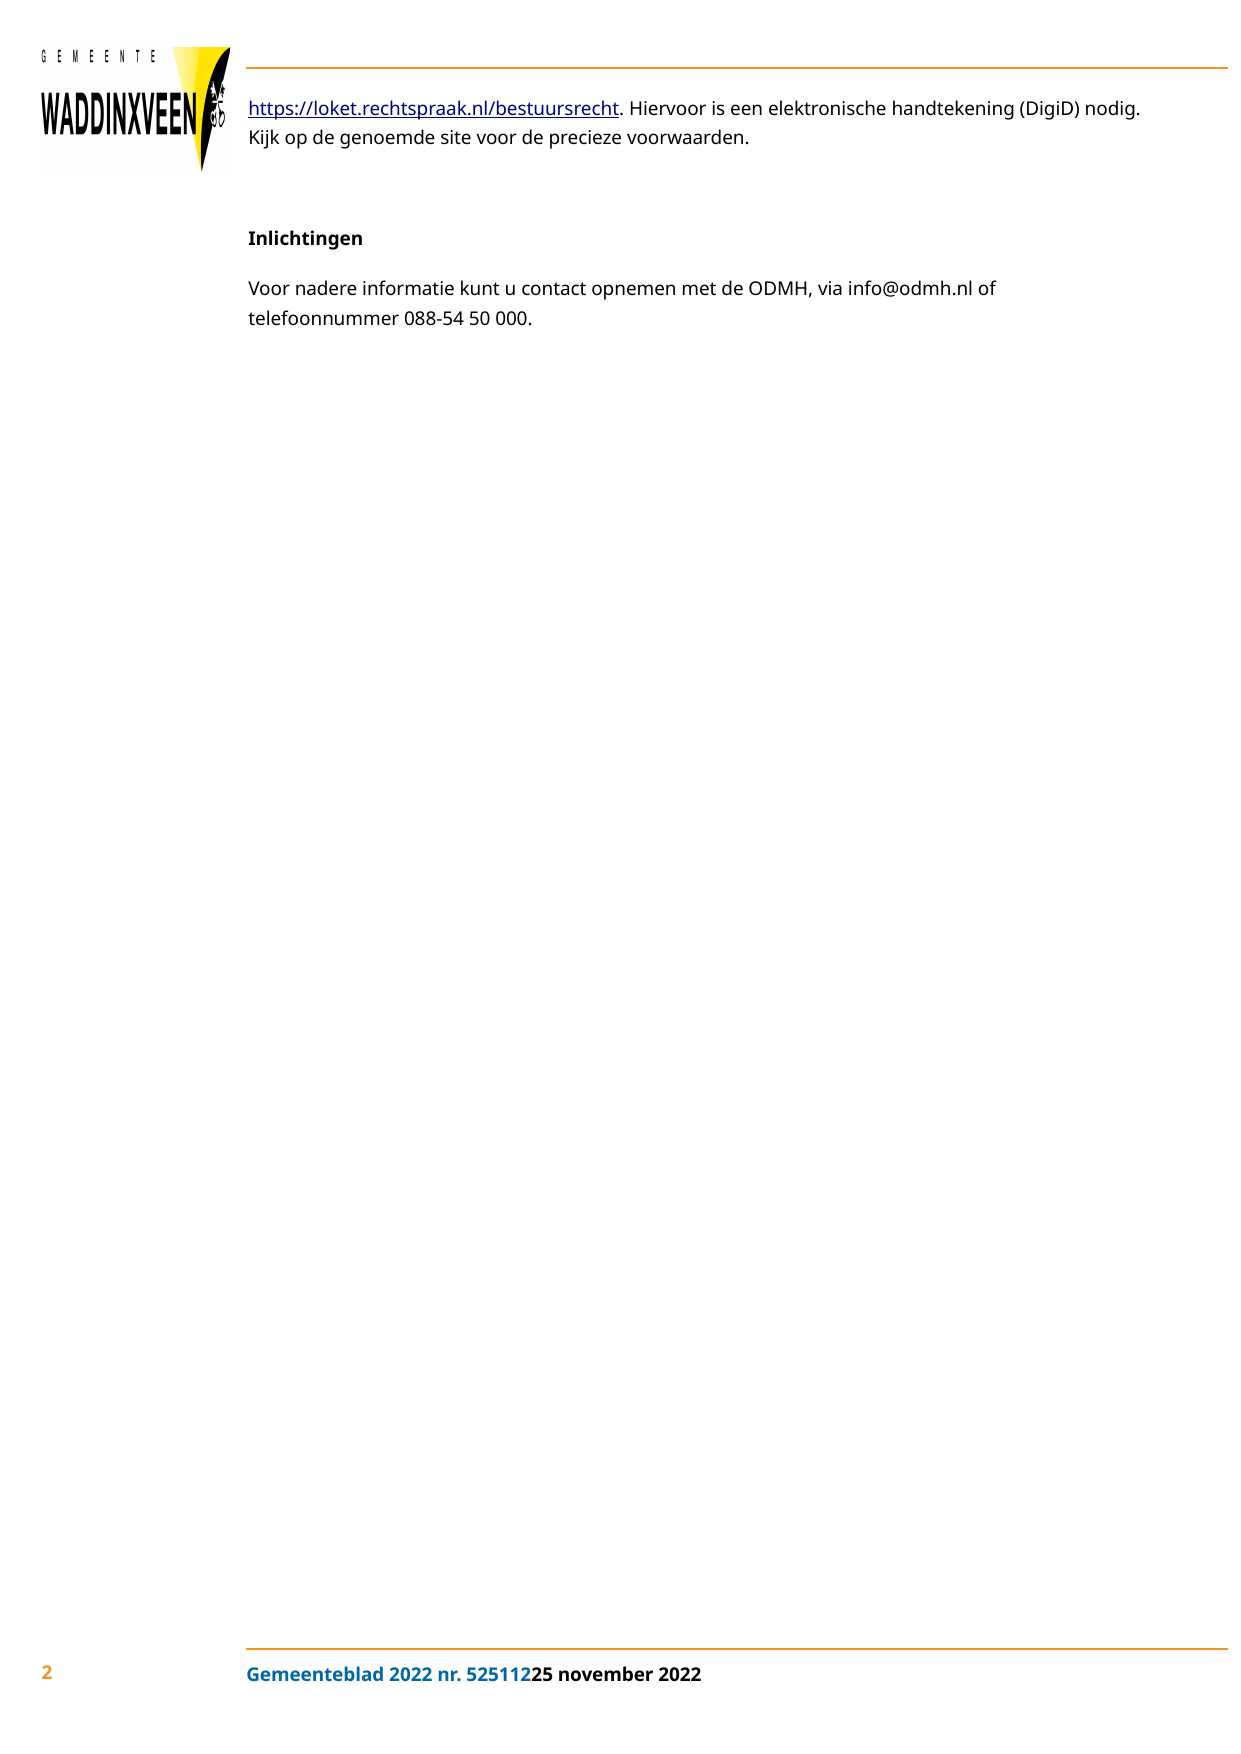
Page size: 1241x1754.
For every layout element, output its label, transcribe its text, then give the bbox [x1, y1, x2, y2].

text Inlichtingen [248, 225, 1152, 251]
picture [41, 47, 231, 172]
text https://loket.rechtspraak.nl/bestuursrecht. Hiervoor is een elektronische handtekening (DigiD) nodig. Kijk op de genoemde site voor de precieze voorwaarden. [248, 95, 1152, 150]
text Voor nadere informatie kunt u contact opnemen met de ODMH, via info@odmh.nl of telefoonnummer 088-54 50 000. [248, 276, 1152, 331]
